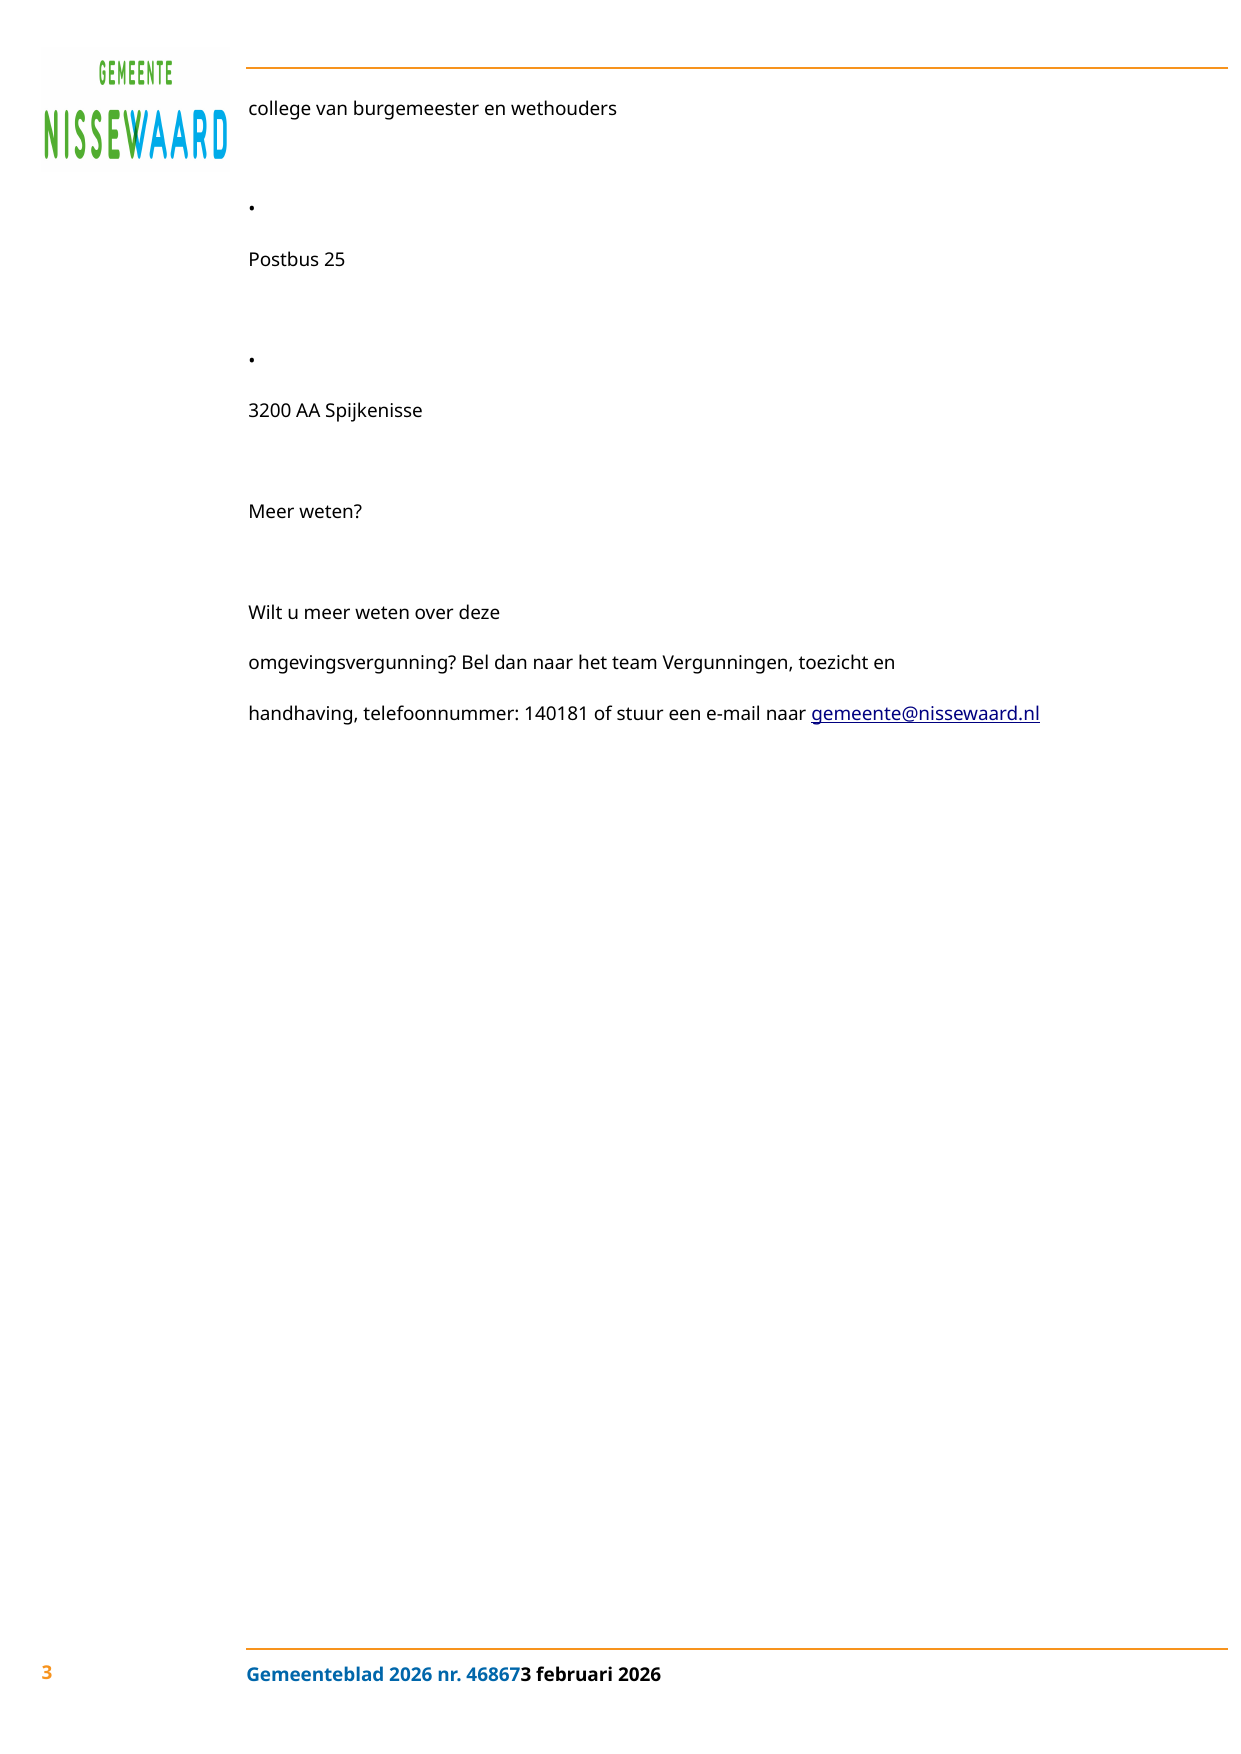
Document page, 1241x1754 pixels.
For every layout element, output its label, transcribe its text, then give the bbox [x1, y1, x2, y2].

picture [41, 47, 231, 172]
text • [248, 196, 1152, 221]
text Meer weten? [248, 498, 1152, 524]
text omgevingsvergunning? Bel dan naar het team Vergunningen, toezicht en [248, 649, 1152, 675]
text 3200 AA Spijkenisse [248, 397, 1152, 423]
text • [248, 347, 1152, 373]
text handhaving, telefoonnummer: 140181 of stuur een e-mail naar gemeente@nissewaard.nl [248, 700, 1152, 726]
text Postbus 25 [248, 246, 1152, 272]
text college van burgemeester en wethouders [248, 95, 1152, 121]
text Wilt u meer weten over deze [248, 599, 1152, 625]
